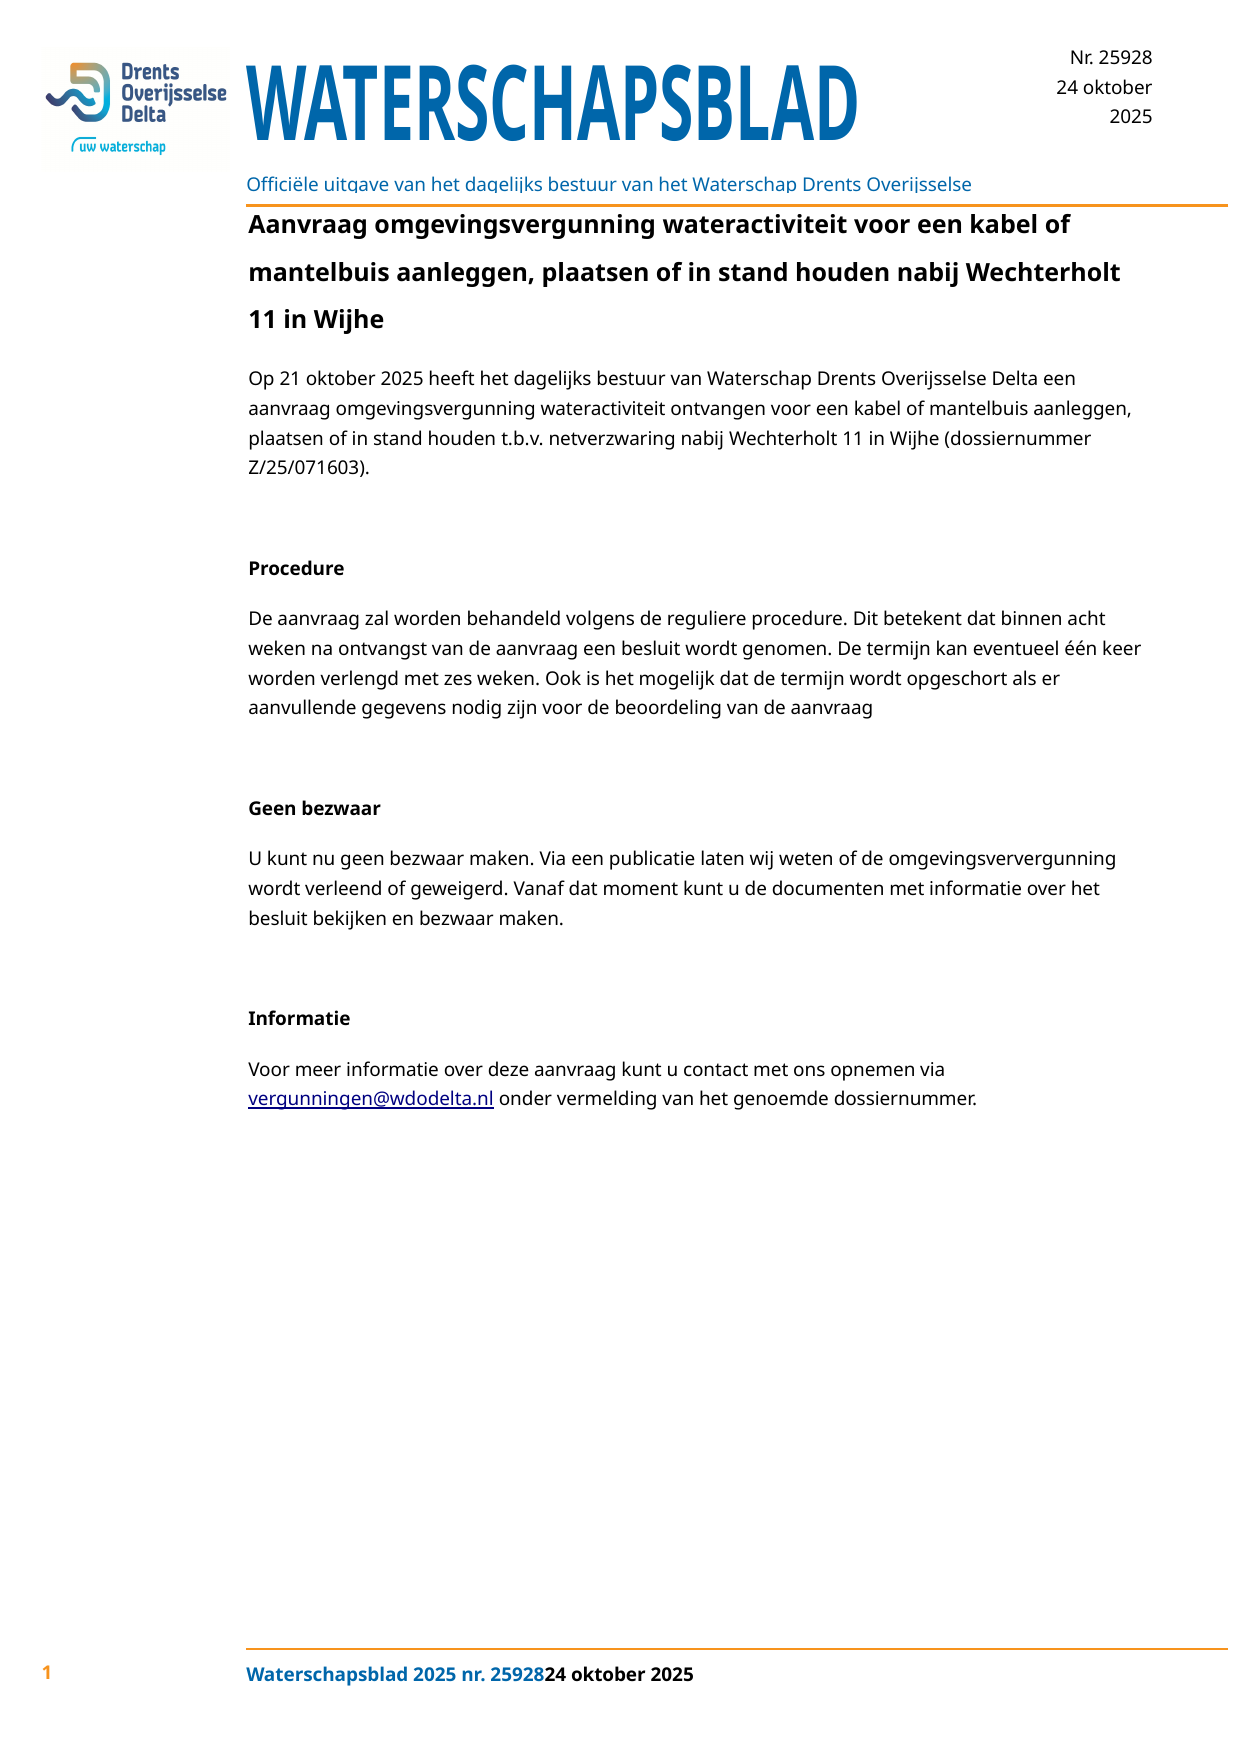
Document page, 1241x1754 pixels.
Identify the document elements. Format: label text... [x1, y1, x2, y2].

text Voor meer informatie over deze aanvraag kunt u contact met ons opnemen via vergunningen@wdodelta.nl onder vermelding van het genoemde dossiernummer. [248, 1056, 1152, 1111]
text Procedure [248, 555, 1152, 581]
text Aanvraag omgevingsvergunning wateractiviteit voor een kabel of mantelbuis aanleggen, plaatsen of in stand houden nabij Wechterholt 11 in Wijhe [248, 207, 1152, 336]
text De aanvraag zal worden behandeld volgens de reguliere procedure. Dit betekent dat binnen acht weken na ontvangst van de aanvraag een besluit wordt genomen. De termijn kan eventueel één keer worden verlengd met zes weken. Ook is het mogelijk dat de termijn wordt opgeschort als er aanvullende gegevens nodig zijn voor de beoordeling van de aanvraag [248, 606, 1152, 720]
text U kunt nu geen bezwaar maken. Via een publicatie laten wij weten of de omgevingsververgunning wordt verleend of geweigerd. Vanaf dat moment kunt u de documenten met informatie over het besluit bekijken en bezwaar maken. [248, 846, 1152, 930]
picture [41, 47, 231, 172]
text Op 21 oktober 2025 heeft het dagelijks bestuur van Waterschap Drents Overijsselse Delta een aanvraag omgevingsvergunning wateractiviteit ontvangen voor een kabel of mantelbuis aanleggen, plaatsen of in stand houden t.b.v. netverzwaring nabij Wechterholt 11 in Wijhe (dossiernummer Z/25/071603). [248, 366, 1152, 480]
text Geen bezwaar [248, 795, 1152, 821]
text Informatie [248, 1006, 1152, 1031]
